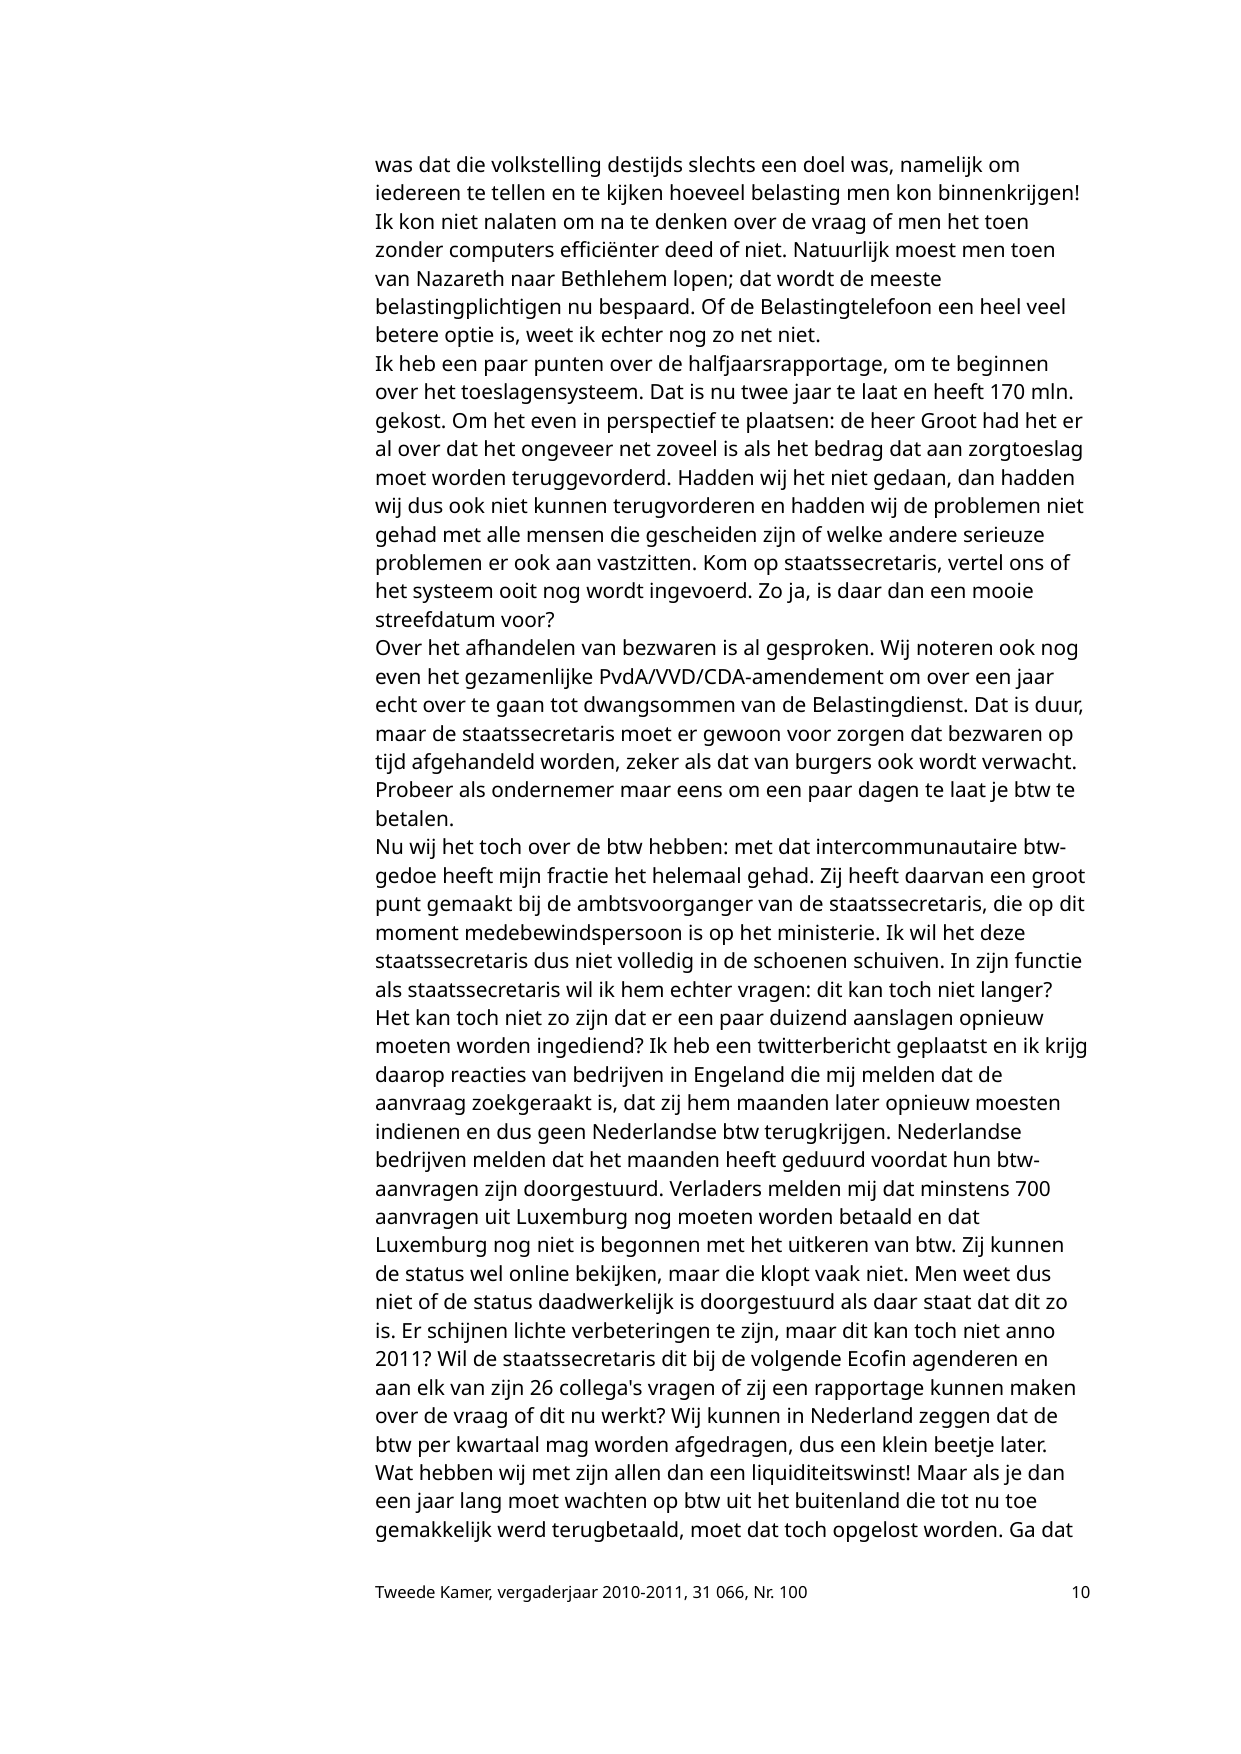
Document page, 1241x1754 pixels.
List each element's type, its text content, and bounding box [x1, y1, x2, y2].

text was dat die volkstelling destijds slechts een doel was, namelijk om iedereen te tellen en te kijken hoeveel belasting men kon binnenkrijgen! Ik kon niet nalaten om na te denken over de vraag of men het toen zonder computers efficiënter deed of niet. Natuurlijk moest men toen van Nazareth naar Bethlehem lopen; dat wordt de meeste belastingplichtigen nu bespaard. Of de Belastingtelefoon een heel veel betere optie is, weet ik echter nog zo net niet. [375, 150, 1090, 349]
text Nu wij het toch over de btw hebben: met dat intercommunautaire btw-gedoe heeft mijn fractie het helemaal gehad. Zij heeft daarvan een groot punt gemaakt bij de ambtsvoorganger van de staatssecretaris, die op dit moment medebewindspersoon is op het ministerie. Ik wil het deze staatssecretaris dus niet volledig in de schoenen schuiven. In zijn functie als staatssecretaris wil ik hem echter vragen: dit kan toch niet langer? Het kan toch niet zo zijn dat er een paar duizend aanslagen opnieuw moeten worden ingediend? Ik heb een twitterbericht geplaatst en ik krijg daarop reacties van bedrijven in Engeland die mij melden dat de aanvraag zoekgeraakt is, dat zij hem maanden later opnieuw moesten indienen en dus geen Nederlandse btw terugkrijgen. Nederlandse bedrijven melden dat het maanden heeft geduurd voordat hun btw-aanvragen zijn doorgestuurd. Verladers melden mij dat minstens 700 aanvragen uit Luxemburg nog moeten worden betaald en dat Luxemburg nog niet is begonnen met het uitkeren van btw. Zij kunnen de status wel online bekijken, maar die klopt vaak niet. Men weet dus niet of de status daadwerkelijk is doorgestuurd als daar staat dat dit zo is. Er schijnen lichte verbeteringen te zijn, maar dit kan toch niet anno 2011? Wil de staatssecretaris dit bij de volgende Ecofin agenderen en aan elk van zijn 26 collega's vragen of zij een rapportage kunnen maken over de vraag of dit nu werkt? Wij kunnen in Nederland zeggen dat de btw per kwartaal mag worden afgedragen, dus een klein beetje later. Wat hebben wij met zijn allen dan een liquiditeitswinst! Maar als je dan een jaar lang moet wachten op btw uit het buitenland die tot nu toe gemakkelijk werd terugbetaald, moet dat toch opgelost worden. Ga dat [375, 832, 1090, 1543]
text Over het afhandelen van bezwaren is al gesproken. Wij noteren ook nog even het gezamenlijke PvdA/VVD/CDA-amendement om over een jaar echt over te gaan tot dwangsommen van de Belastingdienst. Dat is duur, maar de staatssecretaris moet er gewoon voor zorgen dat bezwaren op tijd afgehandeld worden, zeker als dat van burgers ook wordt verwacht. Probeer als ondernemer maar eens om een paar dagen te laat je btw te betalen. [375, 633, 1090, 832]
text Ik heb een paar punten over de halfjaarsrapportage, om te beginnen over het toeslagensysteem. Dat is nu twee jaar te laat en heeft 170 mln. gekost. Om het even in perspectief te plaatsen: de heer Groot had het er al over dat het ongeveer net zoveel is als het bedrag dat aan zorgtoeslag moet worden teruggevorderd. Hadden wij het niet gedaan, dan hadden wij dus ook niet kunnen terugvorderen en hadden wij de problemen niet gehad met alle mensen die gescheiden zijn of welke andere serieuze problemen er ook aan vastzitten. Kom op staatssecretaris, vertel ons of het systeem ooit nog wordt ingevoerd. Zo ja, is daar dan een mooie streefdatum voor? [375, 349, 1090, 633]
